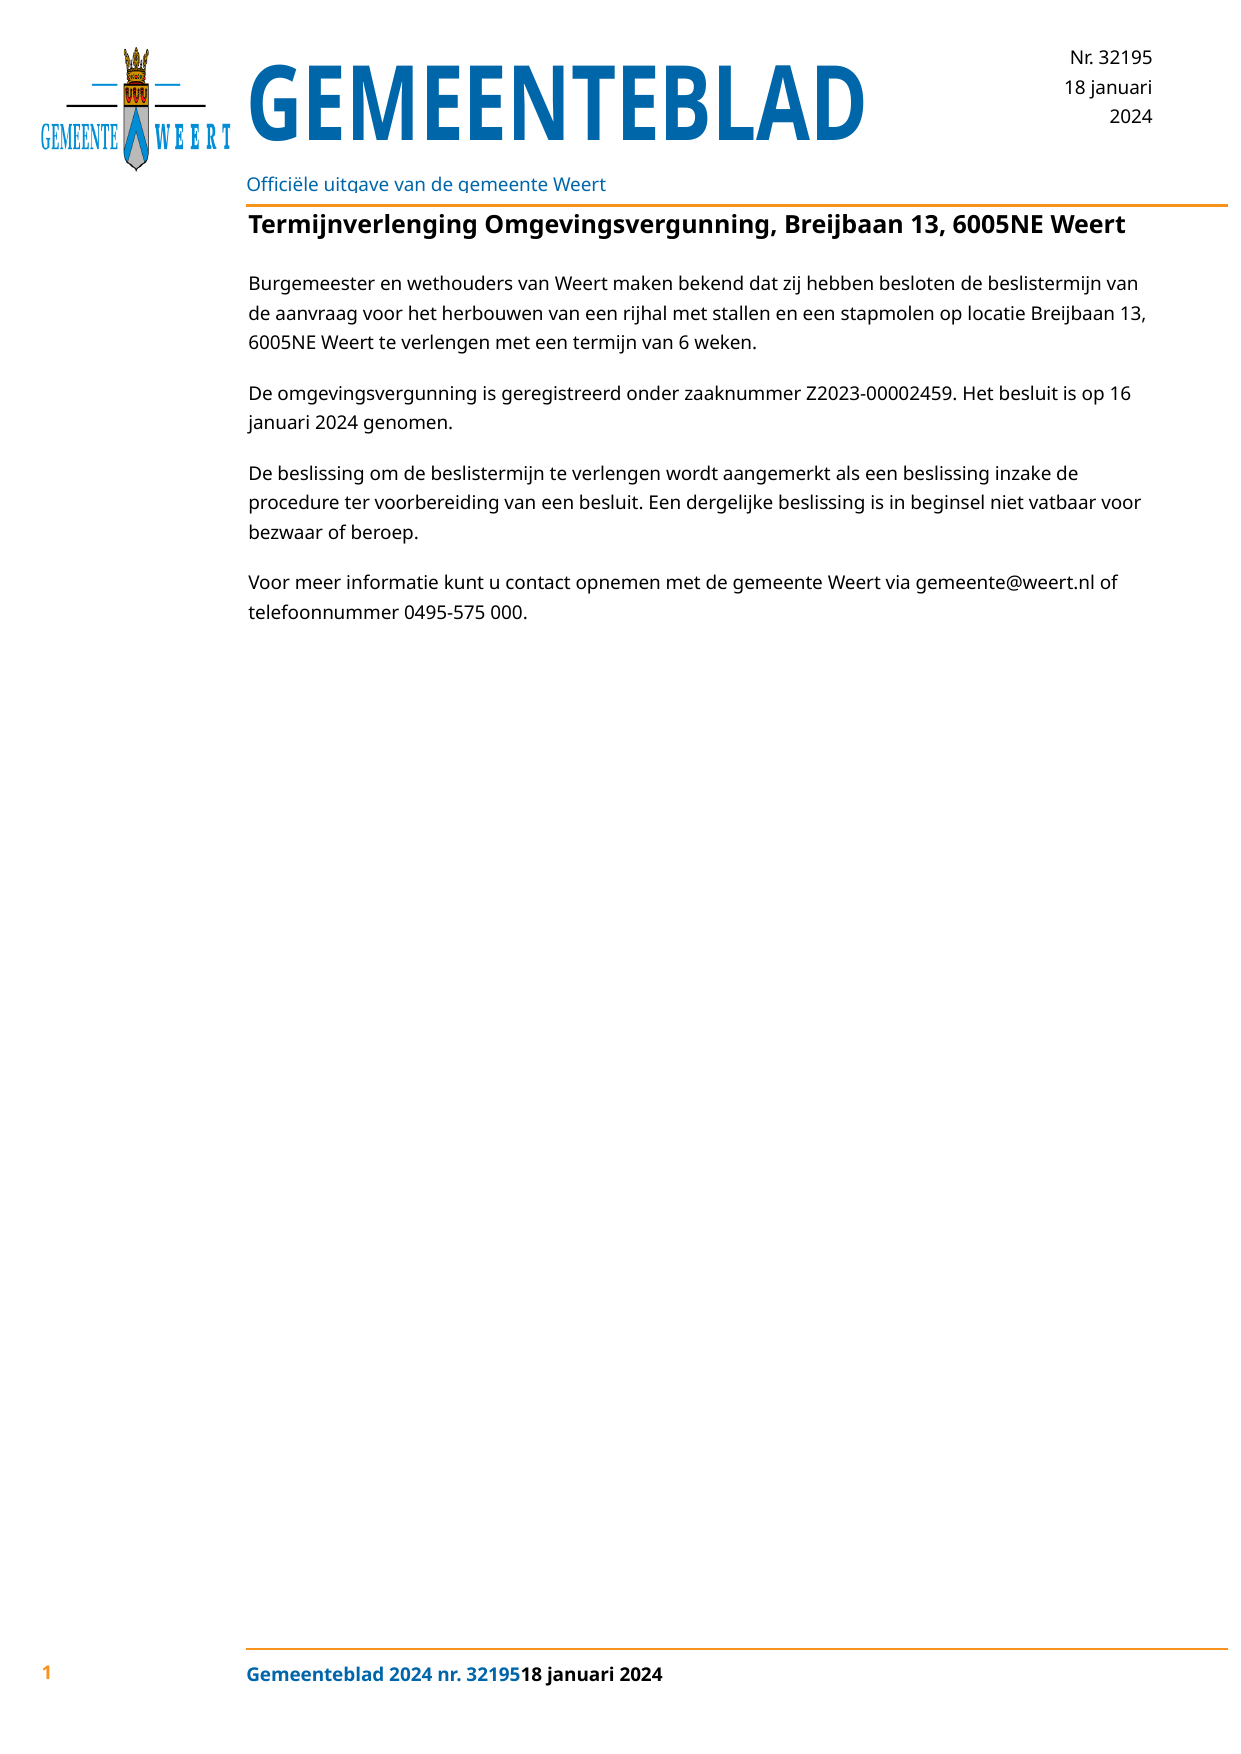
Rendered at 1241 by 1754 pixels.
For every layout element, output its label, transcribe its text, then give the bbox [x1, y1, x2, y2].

text Termijnverlenging Omgevingsvergunning, Breijbaan 13, 6005NE Weert [248, 207, 1152, 241]
text Voor meer informatie kunt u contact opnemen met de gemeente Weert via gemeente@weert.nl of telefoonnummer 0495-575 000. [248, 569, 1152, 625]
text De beslissing om de beslistermijn te verlengen wordt aangemerkt als een beslissing inzake de procedure ter voorbereiding van een besluit. Een dergelijke beslissing is in beginsel niet vatbaar voor bezwaar of beroep. [248, 460, 1152, 545]
picture [41, 47, 231, 172]
text De omgevingsvergunning is geregistreerd onder zaaknummer Z2023-00002459. Het besluit is op 16 januari 2024 genomen. [248, 380, 1152, 435]
text Burgemeester en wethouders van Weert maken bekend dat zij hebben besloten de beslistermijn van de aanvraag voor het herbouwen van een rijhal met stallen en een stapmolen op locatie Breijbaan 13, 6005NE Weert te verlengen met een termijn van 6 weken. [248, 270, 1152, 355]
